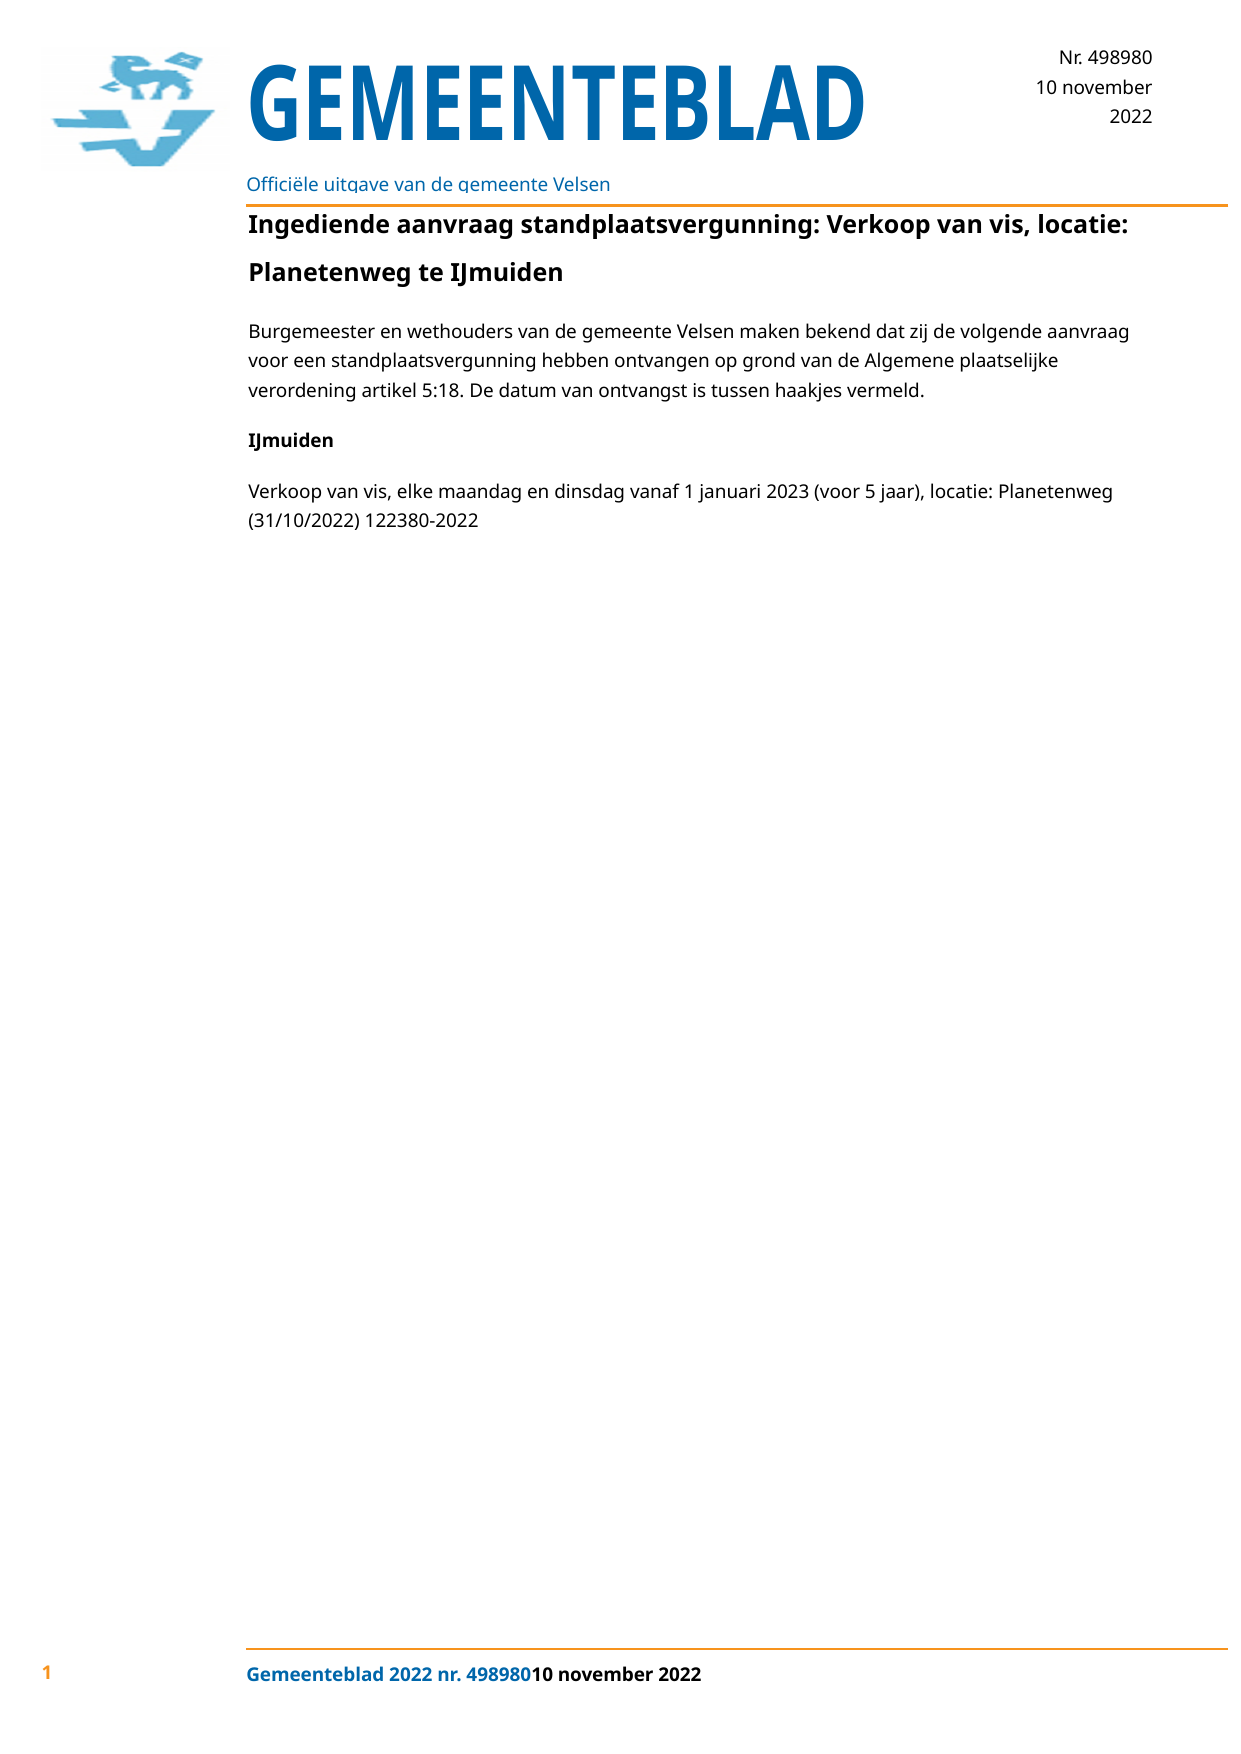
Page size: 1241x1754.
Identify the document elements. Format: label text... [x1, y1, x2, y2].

text Verkoop van vis, elke maandag en dinsdag vanaf 1 januari 2023 (voor 5 jaar), locatie: Planetenweg (31/10/2022) 122380-2022 [248, 478, 1152, 533]
picture [41, 47, 231, 172]
text Ingediende aanvraag standplaatsvergunning: Verkoop van vis, locatie: Planetenweg te IJmuiden [248, 207, 1152, 288]
text Burgemeester en wethouders van de gemeente Velsen maken bekend dat zij de volgende aanvraag voor een standplaatsvergunning hebben ontvangen op grond van de Algemene plaatselijke verordening artikel 5:18. De datum van ontvangst is tussen haakjes vermeld. [248, 318, 1152, 403]
text IJmuiden [248, 427, 1152, 453]
